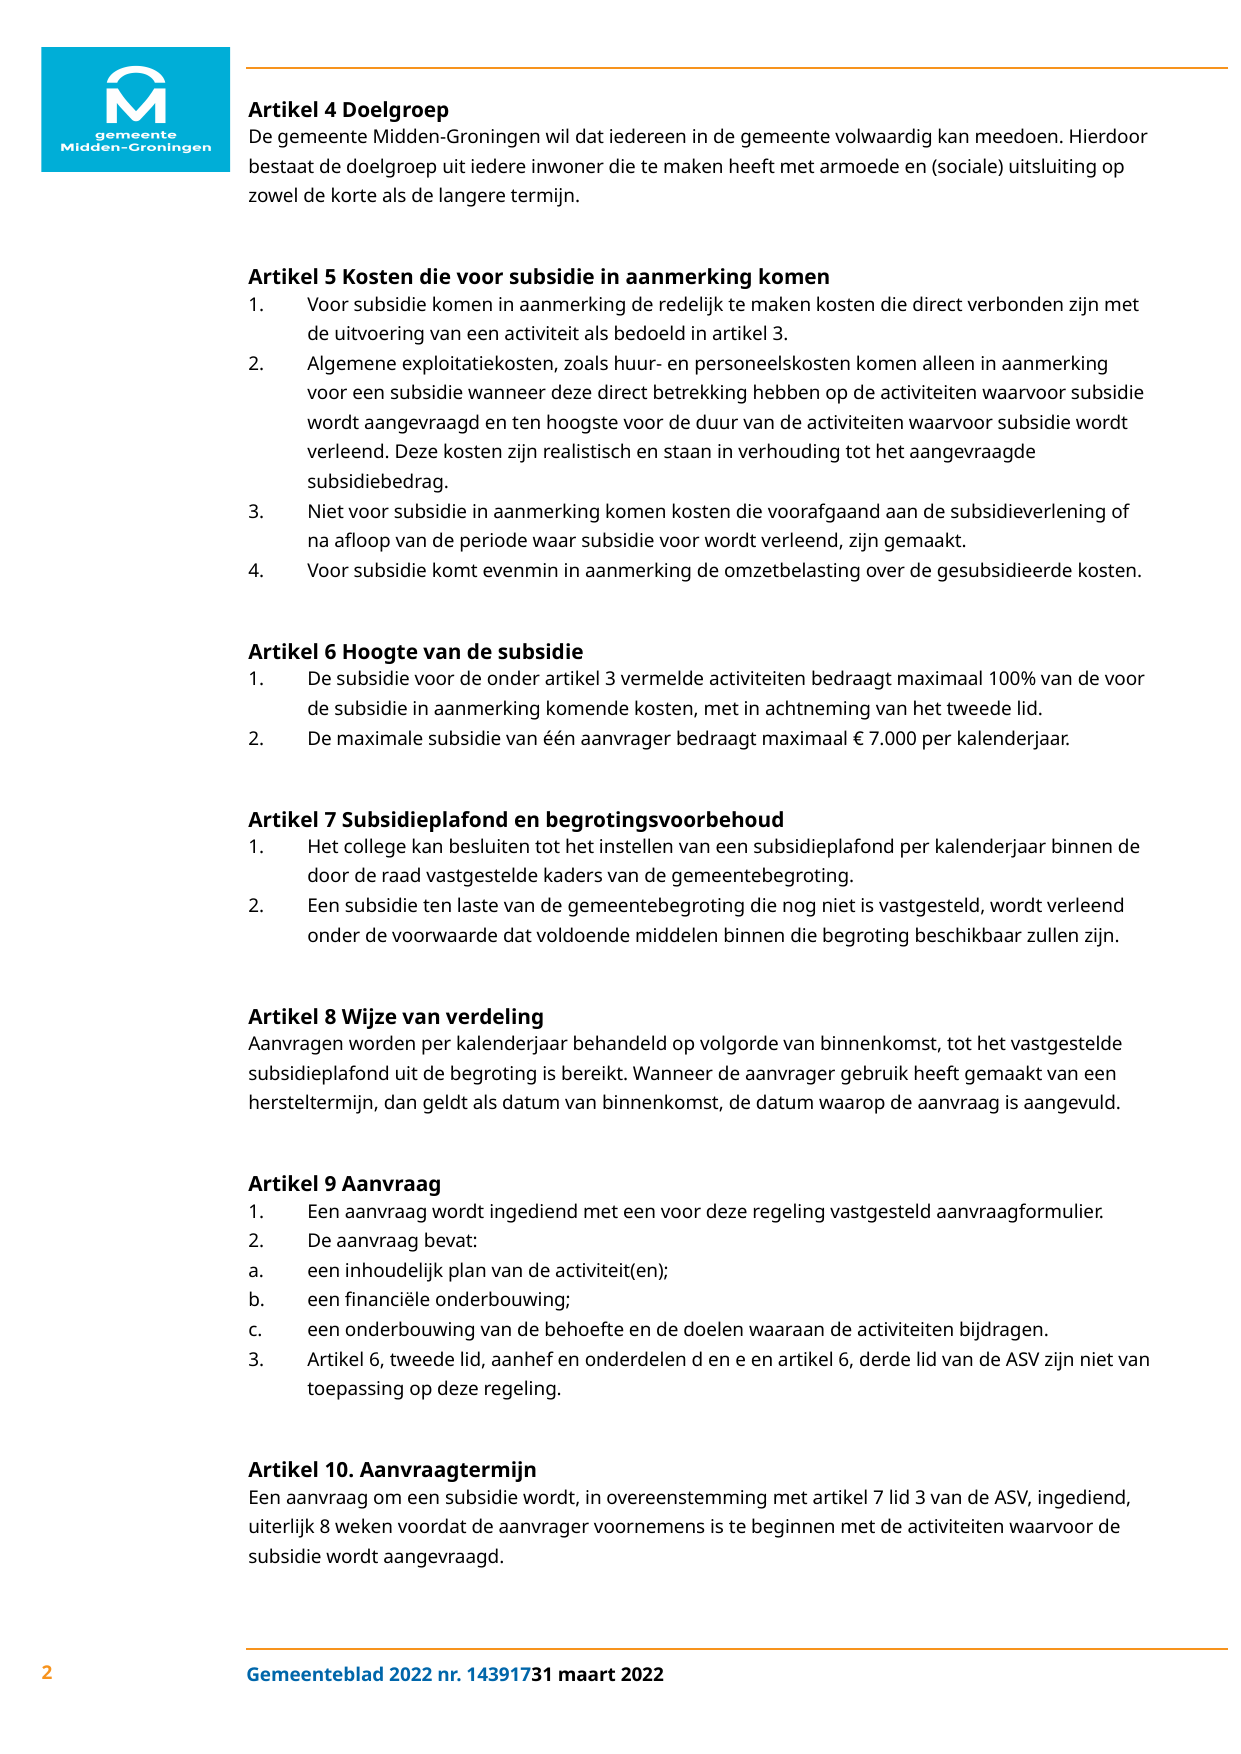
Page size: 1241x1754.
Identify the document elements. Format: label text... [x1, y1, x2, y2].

text Artikel 7 Subsidieplafond en begrotingsvoorbehoud [248, 805, 1152, 833]
list De subsidie voor de onder artikel 3 vermelde activiteiten bedraagt maximaal 100% van de voor de subsidie in aanmerking komende kosten, met in achtneming van het tweede lid. [248, 666, 1152, 721]
list Algemene exploitatiekosten, zoals huur- en personeelskosten komen alleen in aanmerking voor een subsidie wanneer deze direct betrekking hebben op de activiteiten waarvoor subsidie wordt aangevraagd en ten hoogste voor de duur van de activiteiten waarvoor subsidie wordt verleend. Deze kosten zijn realistisch en staan in verhouding tot het aangevraagde subsidiebedrag. [248, 350, 1152, 494]
text Aanvragen worden per kalenderjaar behandeld op volgorde van binnenkomst, tot het vastgestelde subsidieplafond uit de begroting is bereikt. Wanneer de aanvrager gebruik heeft gemaakt van een hersteltermijn, dan geldt als datum van binnenkomst, de datum waarop de aanvraag is aangevuld. [248, 1030, 1152, 1115]
list De maximale subsidie van één aanvrager bedraagt maximaal € 7.000 per kalenderjaar. [248, 725, 1152, 750]
text Artikel 8 Wijze van verdeling [248, 1002, 1152, 1030]
list een inhoudelijk plan van de activiteit(en); [248, 1257, 1152, 1283]
text De gemeente Midden-Groningen wil dat iedereen in de gemeente volwaardig kan meedoen. Hierdoor bestaat de doelgroep uit iedere inwoner die te maken heeft met armoede en (sociale) uitsluiting op zowel de korte als de langere termijn. [248, 123, 1152, 208]
text Artikel 4 Doelgroep [248, 95, 1152, 123]
list een onderbouwing van de behoefte en de doelen waaraan de activiteiten bijdragen. [248, 1316, 1152, 1342]
list Artikel 6, tweede lid, aanhef en onderdelen d en e en artikel 6, derde lid van de ASV zijn niet van toepassing op deze regeling. [248, 1346, 1152, 1401]
list Het college kan besluiten tot het instellen van een subsidieplafond per kalenderjaar binnen de door de raad vastgestelde kaders van de gemeentebegroting. [248, 833, 1152, 888]
list Voor subsidie komt evenmin in aanmerking de omzetbelasting over de gesubsidieerde kosten. [248, 557, 1152, 583]
picture [107, 89, 165, 122]
list Niet voor subsidie in aanmerking komen kosten die voorafgaand aan de subsidieverlening of na afloop van de periode waar subsidie voor wordt verleend, zijn gemaakt. [248, 498, 1152, 553]
list een financiële onderbouwing; [248, 1287, 1152, 1312]
picture [184, 146, 190, 153]
list De aanvraag bevat: [248, 1227, 1152, 1253]
picture [108, 66, 164, 82]
text Artikel 6 Hoogte van de subsidie [248, 637, 1152, 666]
list Een subsidie ten laste van de gemeentebegroting die nog niet is vastgesteld, wordt verleend onder de voorwaarde dat voldoende middelen binnen die begroting beschikbaar zullen zijn. [248, 892, 1152, 948]
text Artikel 10. Aanvraagtermijn [248, 1455, 1152, 1484]
text Een aanvraag om een subsidie wordt, in overeenstemming met artikel 7 lid 3 van de ASV, ingediend, uiterlijk 8 weken voordat de aanvrager voornemens is te beginnen met de activiteiten waarvoor de subsidie wordt aangevraagd. [248, 1484, 1152, 1569]
list Voor subsidie komen in aanmerking de redelijk te maken kosten die direct verbonden zijn met de uitvoering van een activiteit als bedoeld in artikel 3. [248, 291, 1152, 346]
text Artikel 5 Kosten die voor subsidie in aanmerking komen [248, 262, 1152, 291]
text Artikel 9 Aanvraag [248, 1169, 1152, 1198]
list Een aanvraag wordt ingediend met een voor deze regeling vastgesteld aanvraagformulier. [248, 1198, 1152, 1224]
